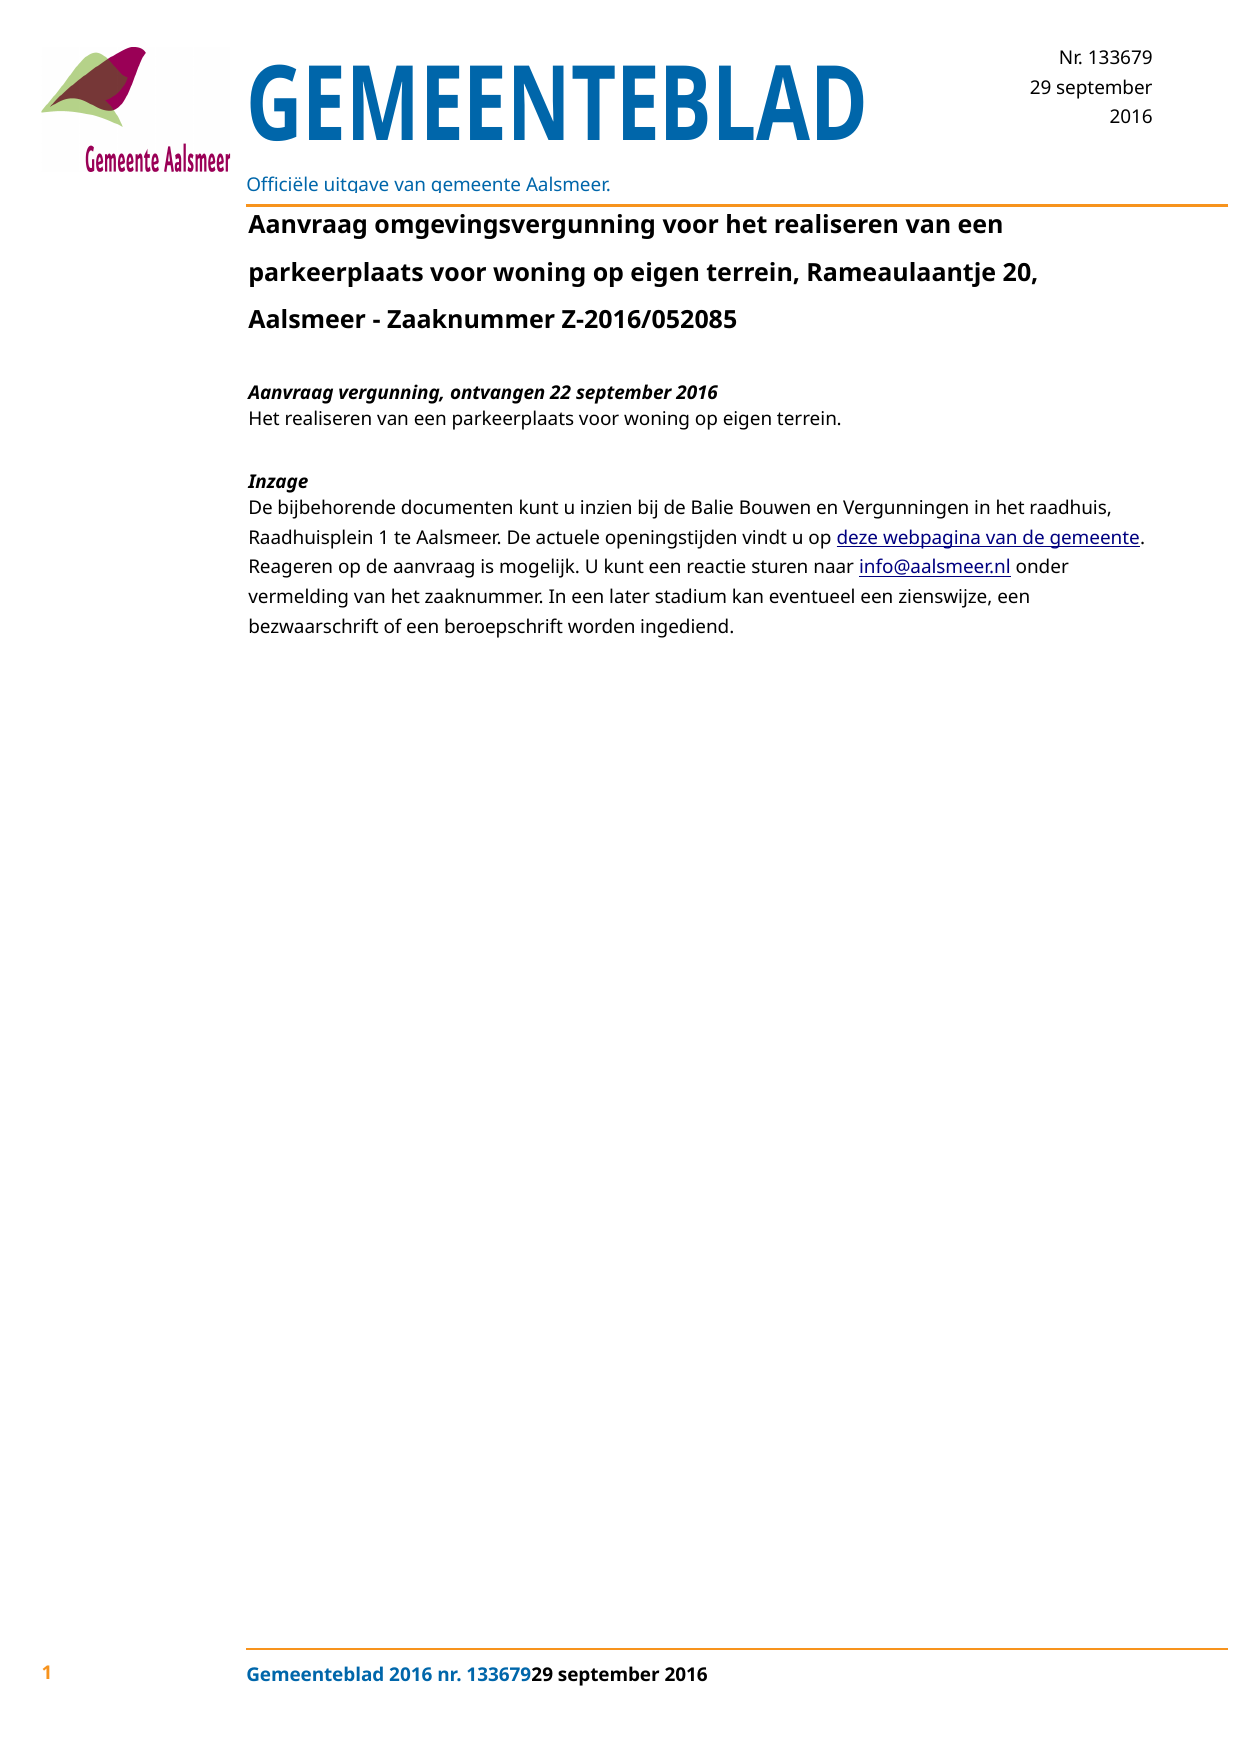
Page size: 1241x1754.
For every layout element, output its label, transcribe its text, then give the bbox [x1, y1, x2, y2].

text ​ [248, 663, 1152, 689]
text Aanvraag omgevingsvergunning voor het realiseren van een parkeerplaats voor woning op eigen terrein, Rameaulaantje 20, Aalsmeer - Zaaknummer Z-2016/052085 [248, 207, 1152, 336]
text Inzage [248, 469, 1152, 494]
text De bijbehorende documenten kunt u inzien bij de Balie Bouwen en Vergunningen in het raadhuis, Raadhuisplein 1 te Aalsmeer. De actuele openingstijden vindt u op deze webpagina van de gemeente. Reageren op de aanvraag is mogelijk. U kunt een reactie sturen naar info@aalsmeer.nl onder vermelding van het zaaknummer. In een later stadium kan eventueel een zienswijze, een bezwaarschrift of een beroepschrift worden ingediend. [248, 494, 1152, 638]
picture [41, 47, 231, 172]
text Aanvraag vergunning, ontvangen 22 september 2016 [248, 379, 1152, 405]
text Het realiseren van een parkeerplaats voor woning op eigen terrein. [248, 405, 1152, 431]
